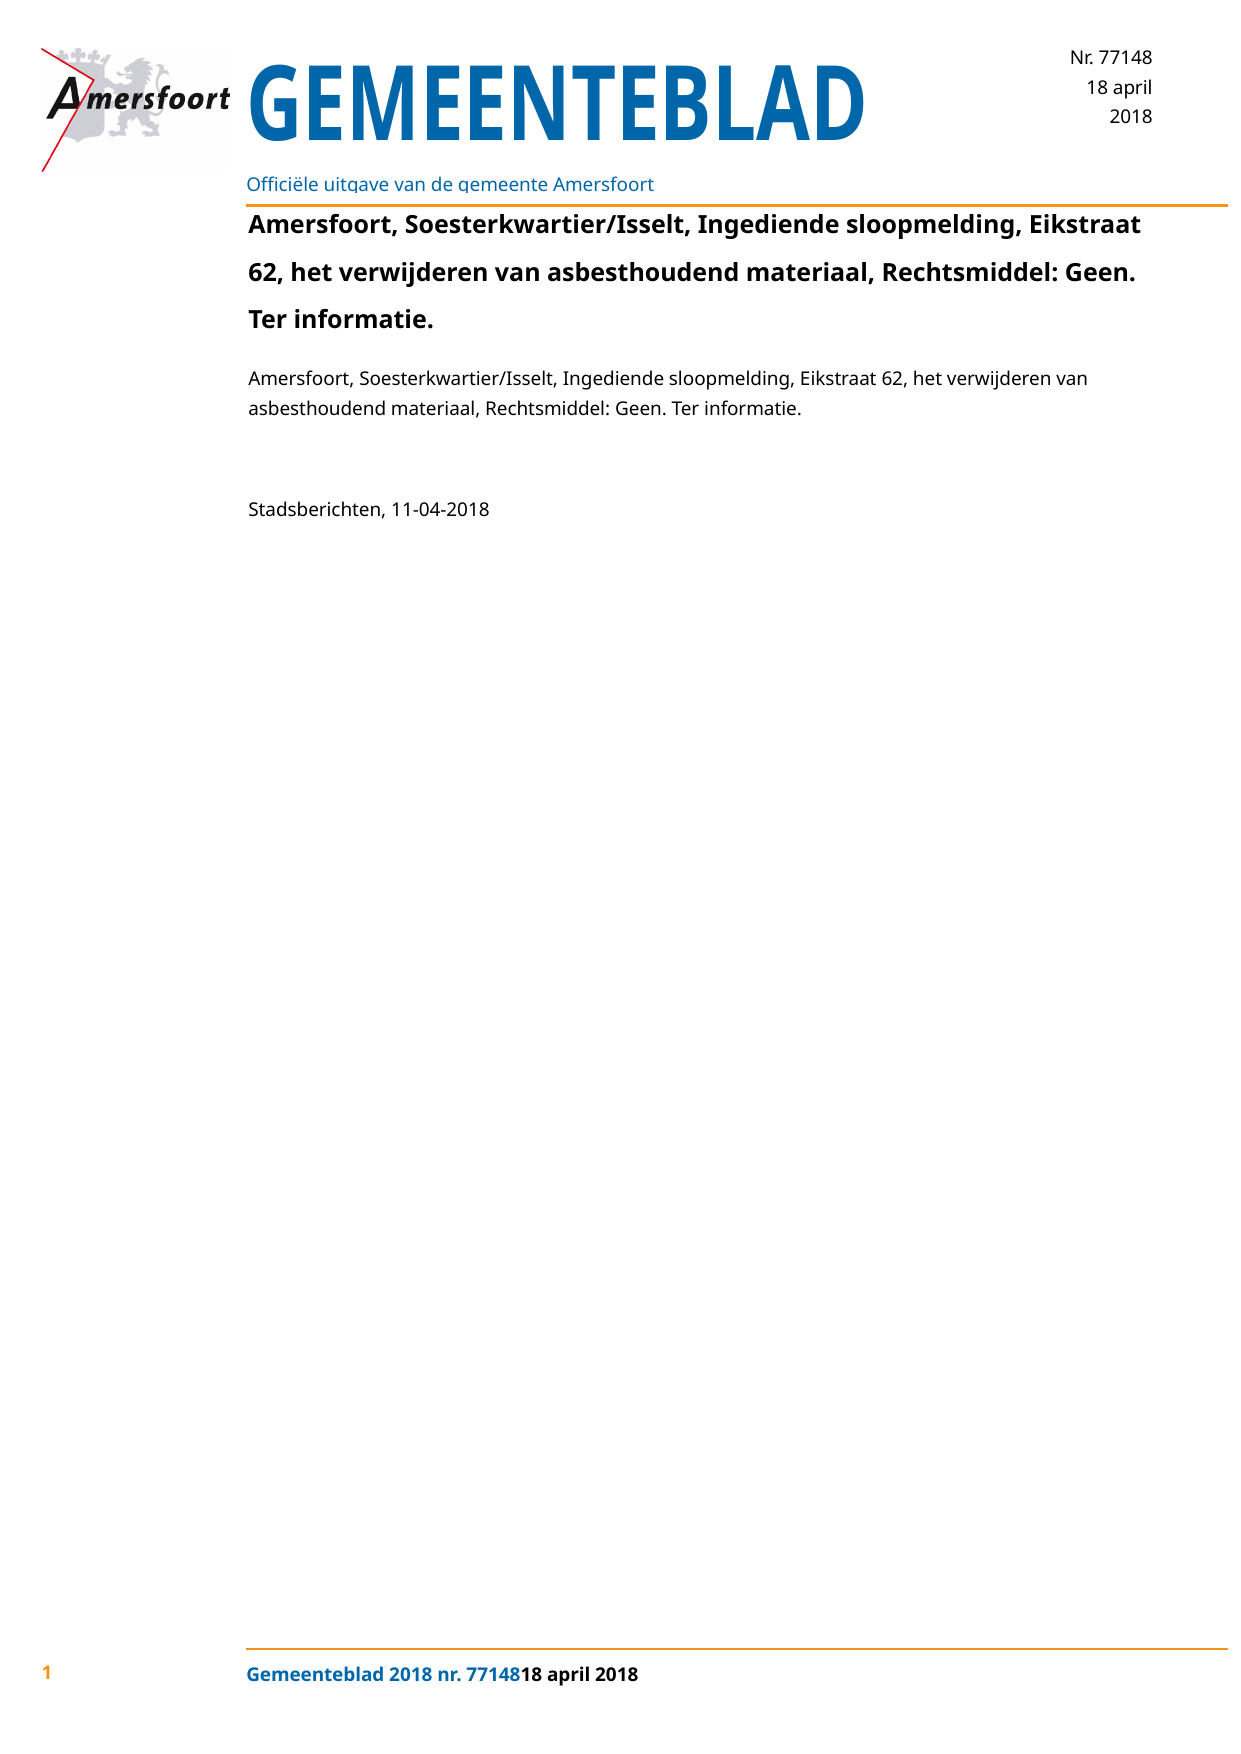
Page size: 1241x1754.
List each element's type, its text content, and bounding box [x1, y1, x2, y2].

picture [41, 47, 231, 172]
text Stadsberichten, 11-04-2018 [248, 496, 1152, 522]
text Amersfoort, Soesterkwartier/Isselt, Ingediende sloopmelding, Eikstraat 62, het verwijderen van asbesthoudend materiaal, Rechtsmiddel: Geen. Ter informatie. [248, 366, 1152, 421]
text Amersfoort, Soesterkwartier/Isselt, Ingediende sloopmelding, Eikstraat 62, het verwijderen van asbesthoudend materiaal, Rechtsmiddel: Geen. Ter informatie. [248, 207, 1152, 336]
